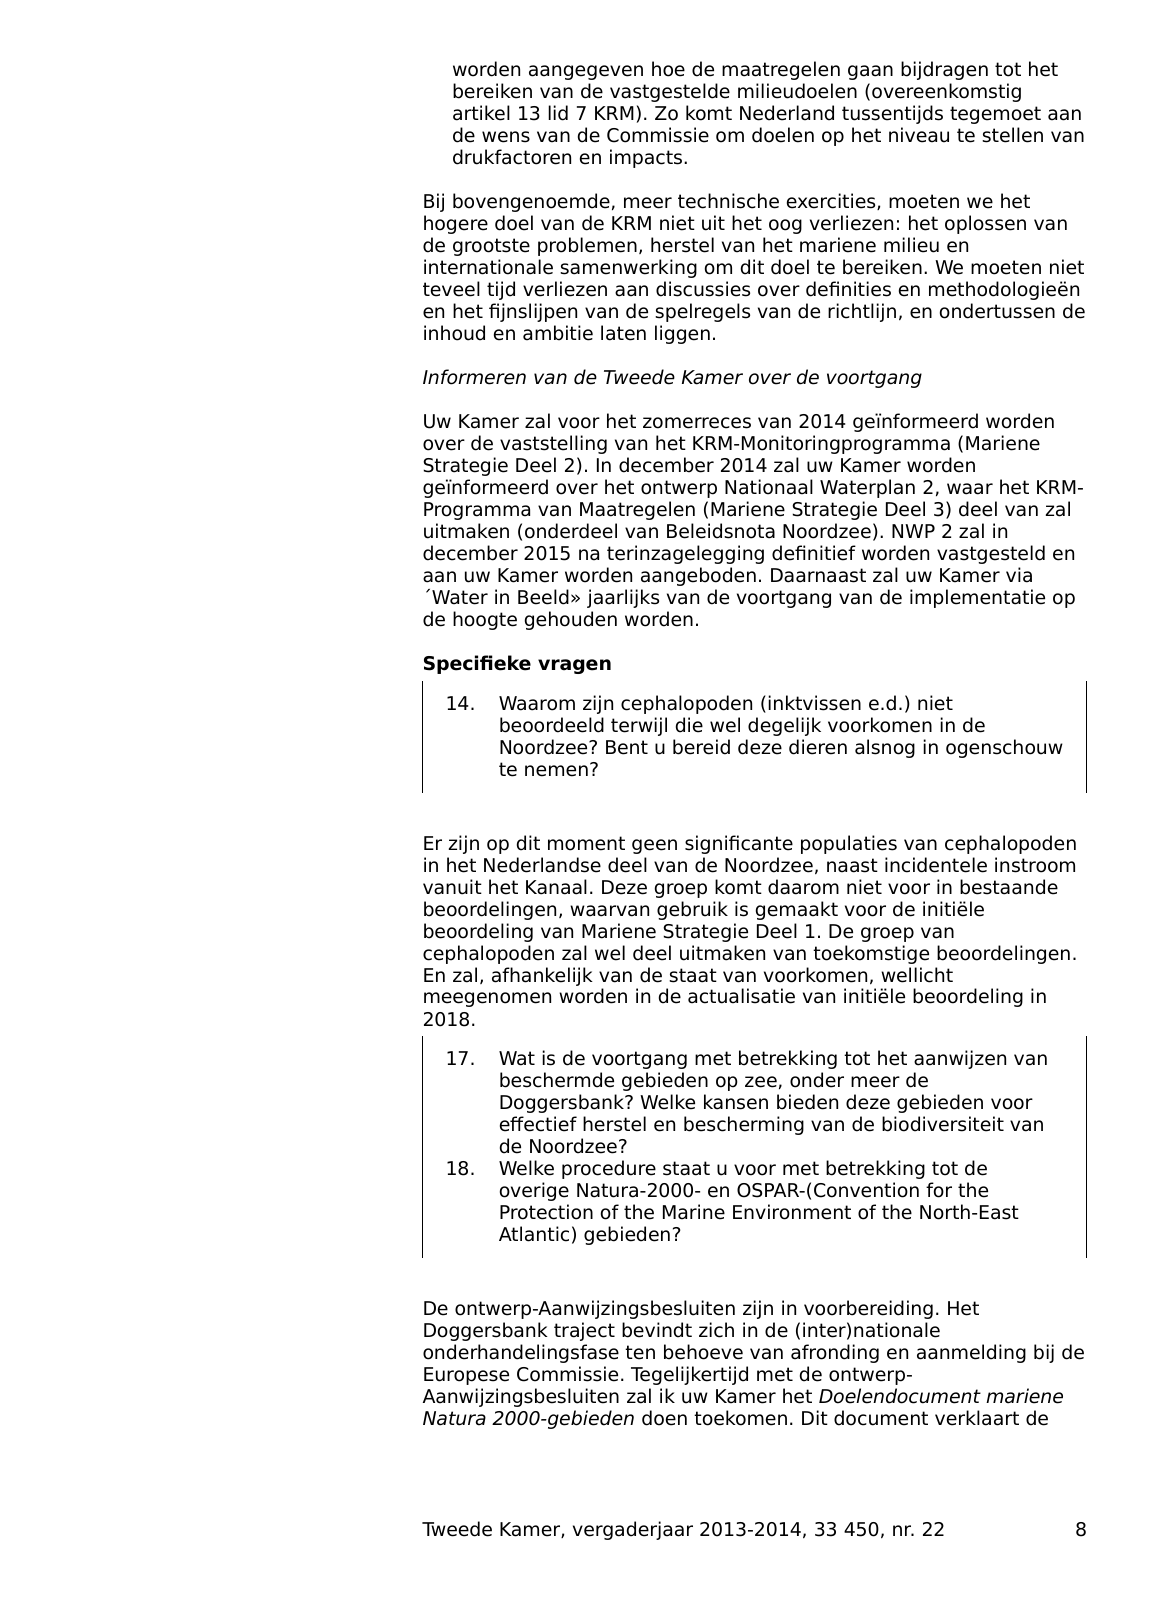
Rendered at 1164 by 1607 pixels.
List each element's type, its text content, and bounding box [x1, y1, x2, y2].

text De ontwerp-Aanwijzingsbesluiten zijn in voorbereiding. Het Doggersbank traject bevindt zich in de (inter)nationale onderhandelingsfase ten behoeve van afronding en aanmelding bij de Europese Commissie. Tegelijkertijd met de ontwerp-Aanwijzingsbesluiten zal ik uw Kamer het Doelendocument mariene Natura 2000-gebieden doen toekomen. Dit document verklaart de [422, 1298, 1087, 1429]
text Bij bovengenoemde, meer technische exercities, moeten we het hogere doel van de KRM niet uit het oog verliezen: het oplossen van de grootste problemen, herstel van het mariene milieu en internationale samenwerking om dit doel te bereiken. We moeten niet teveel tijd verliezen aan discussies over definities en methodologieën en het fijnslijpen van de spelregels van de richtlijn, en ondertussen de inhoud en ambitie laten liggen. [422, 191, 1087, 345]
text Er zijn op dit moment geen significante populaties van cephalopoden in het Nederlandse deel van de Noordzee, naast incidentele instroom vanuit het Kanaal. Deze groep komt daarom niet voor in bestaande beoordelingen, waarvan gebruik is gemaakt voor de initiële beoordeling van Mariene Strategie Deel 1. De groep van cephalopoden zal wel deel uitmaken van toekomstige beoordelingen. En zal, afhankelijk van de staat van voorkomen, wellicht meegenomen worden in de actualisatie van initiële beoordeling in 2018. [422, 833, 1087, 1030]
text Uw Kamer zal voor het zomerreces van 2014 geïnformeerd worden over de vaststelling van het KRM-Monitoringprogramma (Mariene Strategie Deel 2). In december 2014 zal uw Kamer worden geïnformeerd over het ontwerp Nationaal Waterplan 2, waar het KRM-Programma van Maatregelen (Mariene Strategie Deel 3) deel van zal uitmaken (onderdeel van Beleidsnota Noordzee). NWP 2 zal in december 2015 na terinzagelegging definitief worden vastgesteld en aan uw Kamer worden aangeboden. Daarnaast zal uw Kamer via´Water in Beeld» jaarlijks van de voortgang van de implementatie op de hoogte gehouden worden. [422, 411, 1087, 631]
subtitle Informeren van de Tweede Kamer over de voortgang [422, 367, 1087, 389]
table_header 17. Wat is de voortgang met betrekking tot het aanwijzen van beschermde gebieden op zee, onder meer de Doggersbank? Welke kansen bieden deze gebieden voor effectief herstel en bescherming van de biodiversiteit van de Noordzee? 18. Welke procedure staat u voor met betrekking tot de overige Natura-2000- en OSPAR-(Convention for the Protection of the Marine Environment of the North-East Atlantic) gebieden? [423, 1036, 1086, 1258]
subtitle Specifieke vragen [422, 653, 1087, 675]
table_header 14. Waarom zijn cephalopoden (inktvissen e.d.) niet beoordeeld terwijl die wel degelijk voorkomen in de Noordzee? Bent u bereid deze dieren alsnog in ogenschouw te nemen? [423, 681, 1086, 793]
text worden aangegeven hoe de maatregelen gaan bijdragen tot het bereiken van de vastgestelde milieudoelen (overeenkomstig artikel 13 lid 7 KRM). Zo komt Nederland tussentijds tegemoet aan de wens van de Commissie om doelen op het niveau te stellen van drukfactoren en impacts. [422, 59, 1087, 169]
